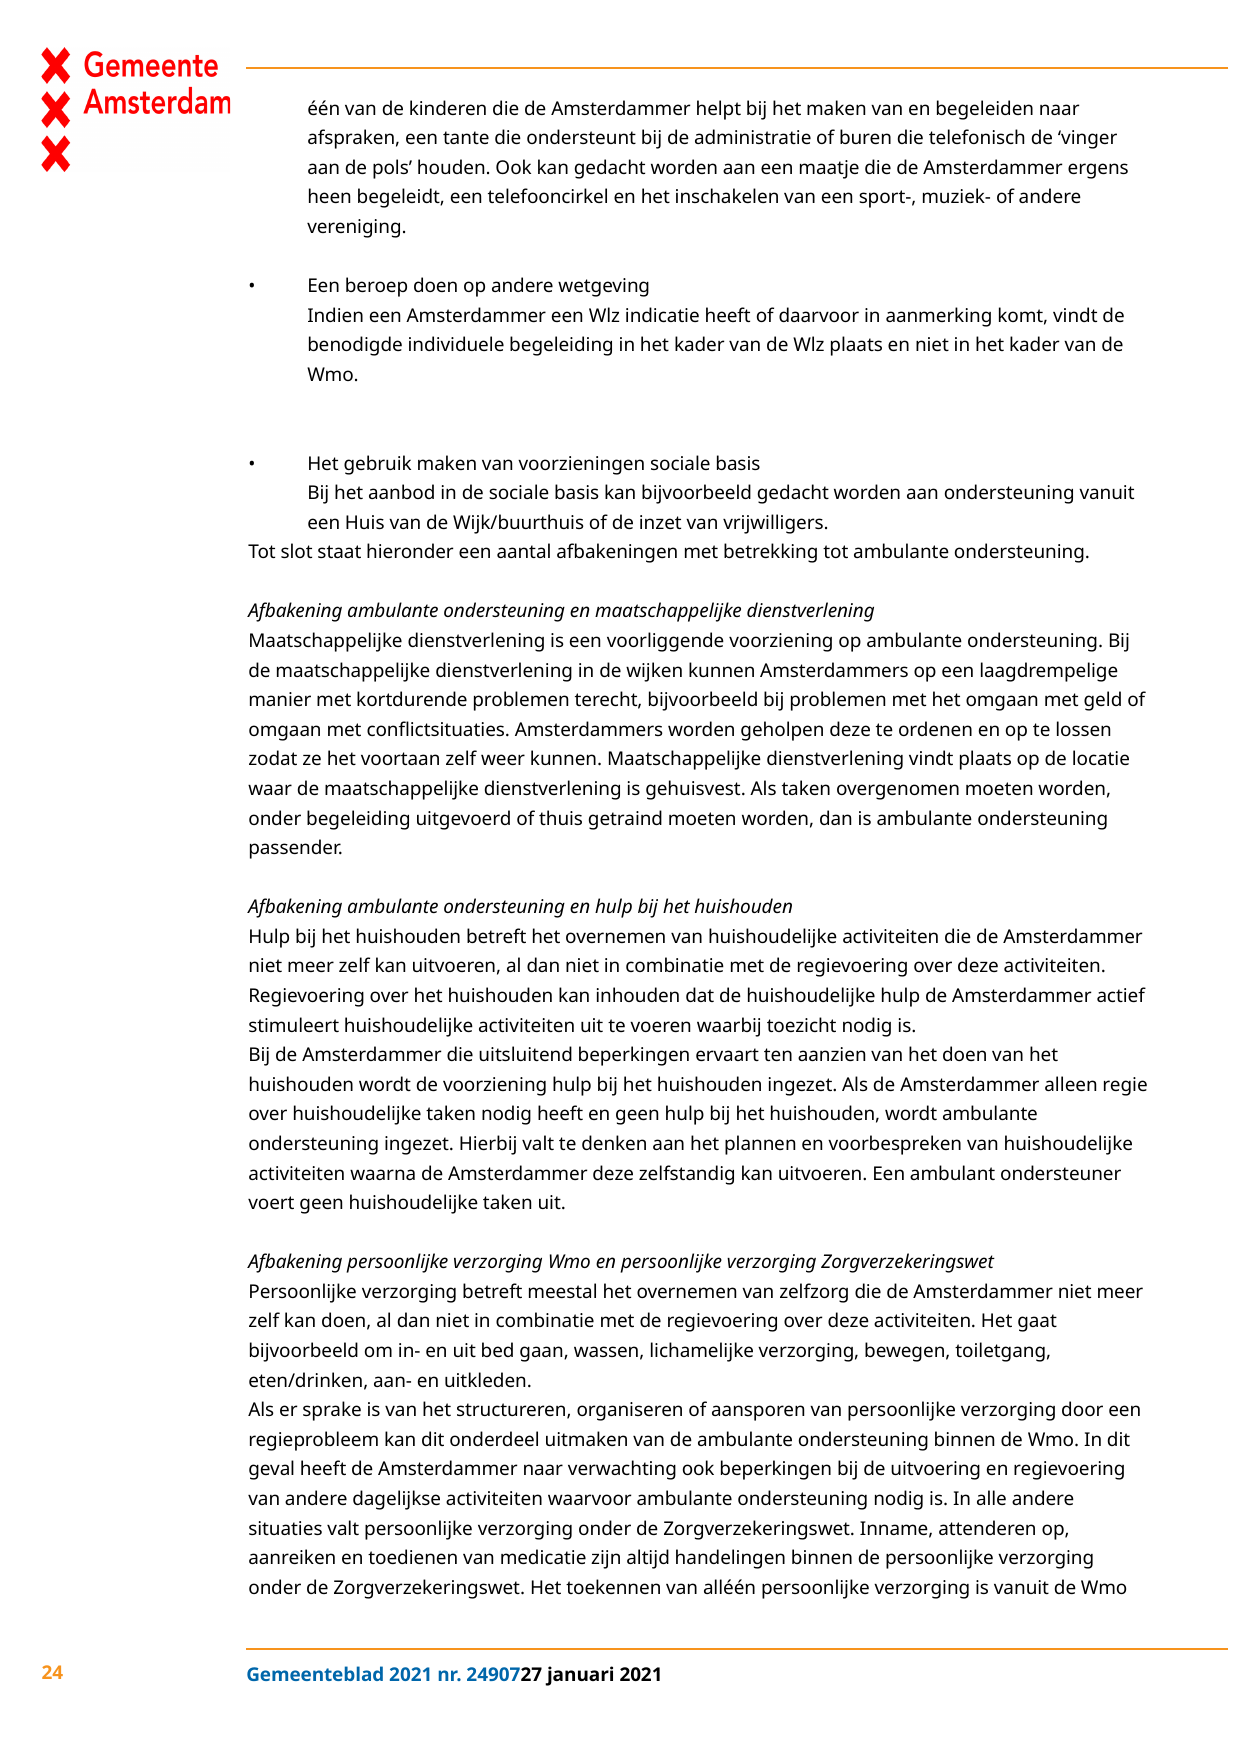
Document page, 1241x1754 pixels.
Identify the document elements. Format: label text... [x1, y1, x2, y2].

text Persoonlijke verzorging betreft meestal het overnemen van zelfzorg die de Amsterdammer niet meer zelf kan doen, al dan niet in combinatie met de regievoering over deze activiteiten. Het gaat bijvoorbeeld om in- en uit bed gaan, wassen, lichamelijke verzorging, bewegen, toiletgang, eten/drinken, aan- en uitkleden. [248, 1278, 1152, 1393]
list Bij het aanbod in de sociale basis kan bijvoorbeeld gedacht worden aan ondersteuning vanuit een Huis van de Wijk/buurthuis of de inzet van vrijwilligers. [248, 479, 1152, 535]
picture [41, 47, 231, 172]
text Maatschappelijke dienstverlening is een voorliggende voorziening op ambulante ondersteuning. Bij de maatschappelijke dienstverlening in de wijken kunnen Amsterdammers op een laagdrempelige manier met kortdurende problemen terecht, bijvoorbeeld bij problemen met het omgaan met geld of omgaan met conflictsituaties. Amsterdammers worden geholpen deze te ordenen en op te lossen zodat ze het voortaan zelf weer kunnen. Maatschappelijke dienstverlening vindt plaats op de locatie waar de maatschappelijke dienstverlening is gehuisvest. Als taken overgenomen moeten worden, onder begeleiding uitgevoerd of thuis getraind moeten worden, dan is ambulante ondersteuning passender. [248, 627, 1152, 860]
list Een beroep doen op andere wetgeving [248, 272, 1152, 298]
text Bij de Amsterdammer die uitsluitend beperkingen ervaart ten aanzien van het doen van het huishouden wordt de voorziening hulp bij het huishouden ingezet. Als de Amsterdammer alleen regie over huishoudelijke taken nodig heeft en geen hulp bij het huishouden, wordt ambulante ondersteuning ingezet. Hierbij valt te denken aan het plannen en voorbespreken van huishoudelijke activiteiten waarna de Amsterdammer deze zelfstandig kan uitvoeren. Een ambulant ondersteuner voert geen huishoudelijke taken uit. [248, 1041, 1152, 1215]
text Afbakening ambulante ondersteuning en hulp bij het huishouden [248, 893, 1152, 919]
text Afbakening ambulante ondersteuning en maatschappelijke dienstverlening [248, 598, 1152, 623]
list één van de kinderen die de Amsterdammer helpt bij het maken van en begeleiden naar afspraken, een tante die ondersteunt bij de administratie of buren die telefonisch de ‘vinger aan de pols’ houden. Ook kan gedacht worden aan een maatje die de Amsterdammer ergens heen begeleidt, een telefooncirkel en het inschakelen van een sport-, muziek- of andere vereniging. [248, 95, 1152, 239]
text Tot slot staat hieronder een aantal afbakeningen met betrekking tot ambulante ondersteuning. [248, 538, 1152, 564]
text Hulp bij het huishouden betreft het overnemen van huishoudelijke activiteiten die de Amsterdammer niet meer zelf kan uitvoeren, al dan niet in combinatie met de regievoering over deze activiteiten. Regievoering over het huishouden kan inhouden dat de huishoudelijke hulp de Amsterdammer actief stimuleert huishoudelijke activiteiten uit te voeren waarbij toezicht nodig is. [248, 923, 1152, 1038]
text Als er sprake is van het structureren, organiseren of aansporen van persoonlijke verzorging door een regieprobleem kan dit onderdeel uitmaken van de ambulante ondersteuning binnen de Wmo. In dit geval heeft de Amsterdammer naar verwachting ook beperkingen bij de uitvoering en regievoering van andere dagelijkse activiteiten waarvoor ambulante ondersteuning nodig is. In alle andere situaties valt persoonlijke verzorging onder de Zorgverzekeringswet. Inname, attenderen op, aanreiken en toedienen van medicatie zijn altijd handelingen binnen de persoonlijke verzorging onder de Zorgverzekeringswet. Het toekennen van alléén persoonlijke verzorging is vanuit de Wmo [248, 1396, 1152, 1600]
text Afbakening persoonlijke verzorging Wmo en persoonlijke verzorging Zorgverzekeringswet [248, 1248, 1152, 1274]
list Indien een Amsterdammer een Wlz indicatie heeft of daarvoor in aanmerking komt, vindt de benodigde individuele begeleiding in het kader van de Wlz plaats en niet in het kader van de Wmo. [248, 302, 1152, 387]
list Het gebruik maken van voorzieningen sociale basis [248, 450, 1152, 476]
